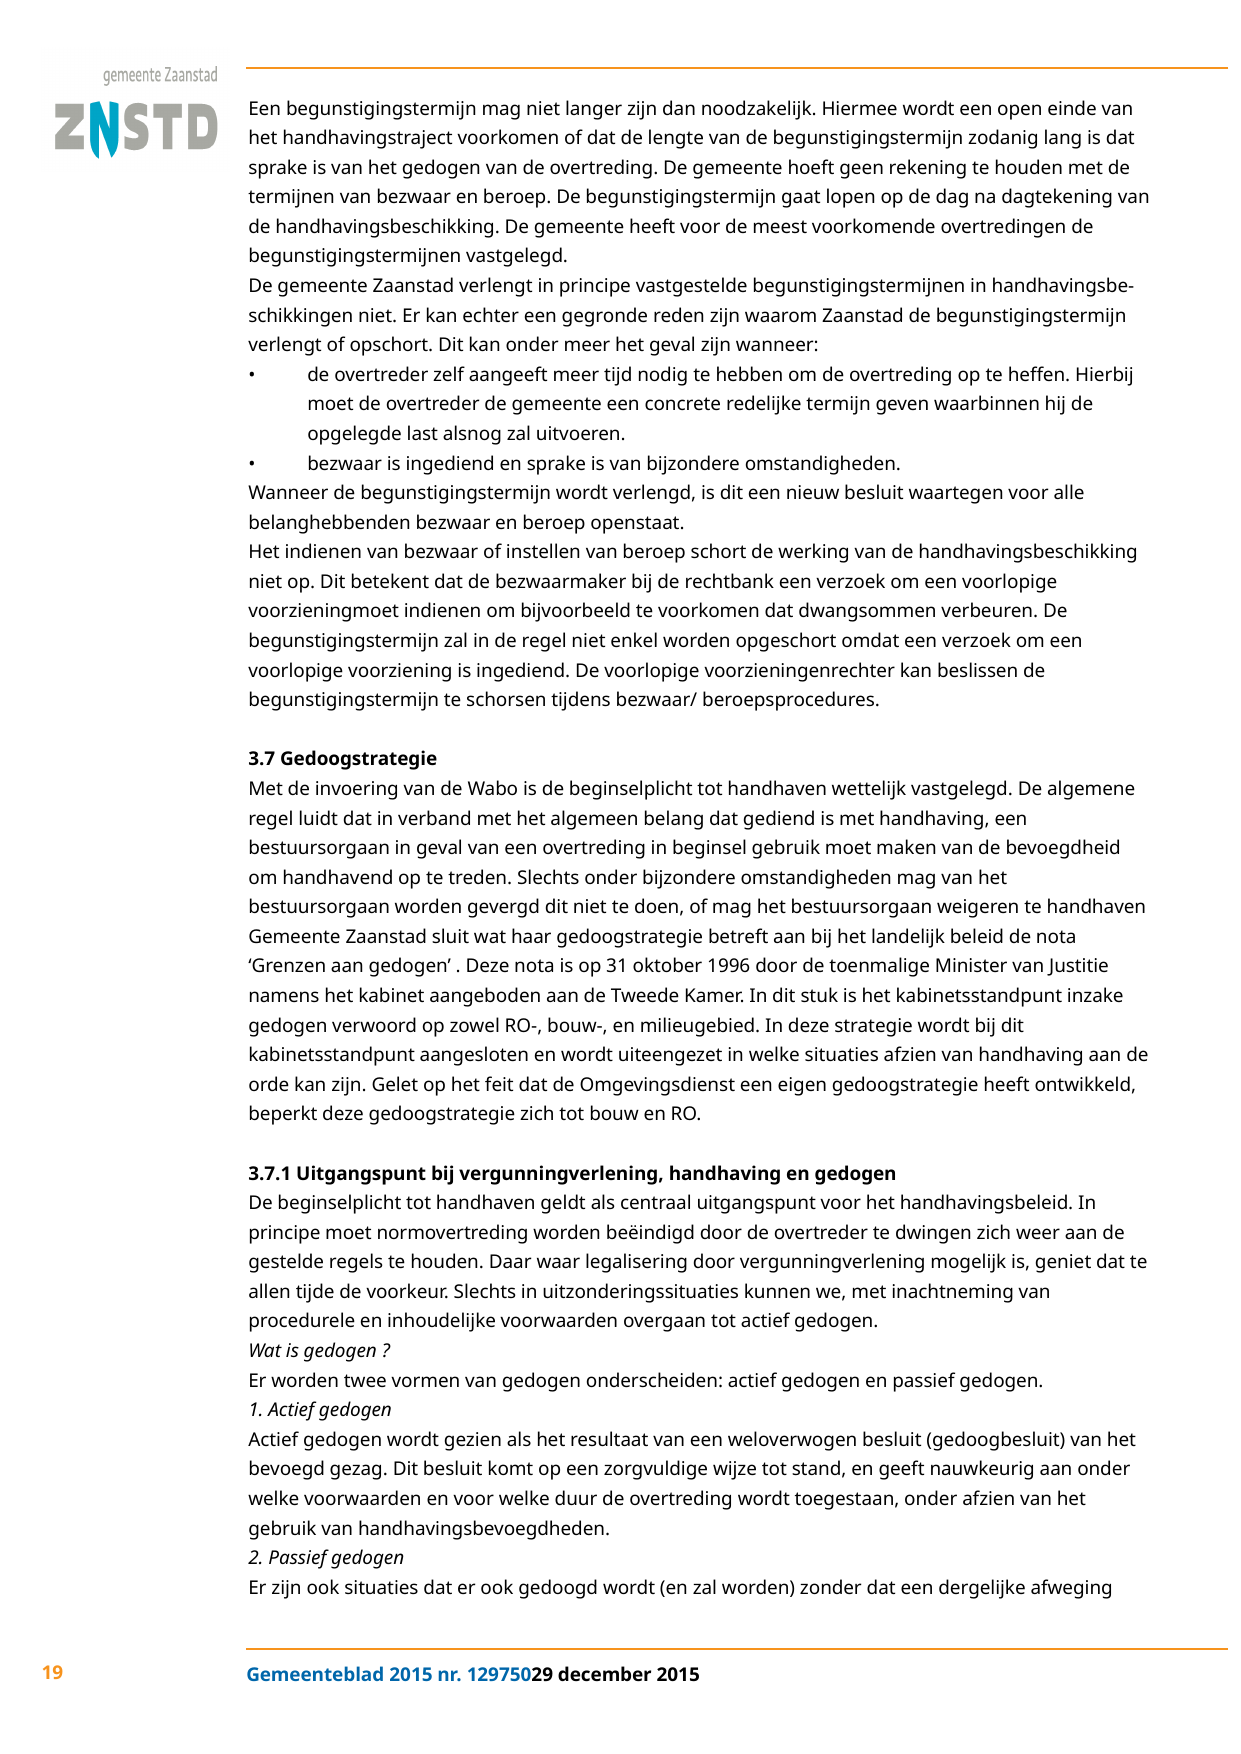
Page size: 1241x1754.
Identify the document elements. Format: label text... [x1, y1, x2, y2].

text Er worden twee vormen van gedogen onderscheiden: actief gedogen en passief gedogen. [248, 1367, 1152, 1393]
text 3.7 Gedoogstrategie [248, 746, 1152, 771]
text De beginselplicht tot handhaven geldt als centraal uitgangspunt voor het handhavingsbeleid. In principe moet normovertreding worden beëindigd door de overtreder te dwingen zich weer aan de gestelde regels te houden. Daar waar legalisering door vergunningverlening mogelijk is, geniet dat te allen tijde de voorkeur. Slechts in uitzonderingssituaties kunnen we, met inachtneming van procedurele en inhoudelijke voorwaarden overgaan tot actief gedogen. [248, 1189, 1152, 1333]
text Er zijn ook situaties dat er ook gedoogd wordt (en zal worden) zonder dat een dergelijke afweging [248, 1574, 1152, 1600]
text 1. Actief gedogen [248, 1396, 1152, 1422]
text 2. Passief gedogen [248, 1544, 1152, 1570]
text Actief gedogen wordt gezien als het resultaat van een weloverwogen besluit (gedoogbesluit) van het bevoegd gezag. Dit besluit komt op een zorgvuldige wijze tot stand, en geeft nauwkeurig aan onder welke voorwaarden en voor welke duur de overtreding wordt toegestaan, onder afzien van het gebruik van handhavingsbevoegdheden. [248, 1426, 1152, 1541]
text Met de invoering van de Wabo is de beginselplicht tot handhaven wettelijk vastgelegd. De algemene regel luidt dat in verband met het algemeen belang dat gediend is met handhaving, een bestuursorgaan in geval van een overtreding in beginsel gebruik moet maken van de bevoegdheid om handhavend op te treden. Slechts onder bijzondere omstandigheden mag van het bestuursorgaan worden gevergd dit niet te doen, of mag het bestuursorgaan weigeren te handhaven Gemeente Zaanstad sluit wat haar gedoogstrategie betreft aan bij het landelijk beleid de nota ‘Grenzen aan gedogen’ . Deze nota is op 31 oktober 1996 door de toenmalige Minister van Justitie namens het kabinet aangeboden aan de Tweede Kamer. In dit stuk is het kabinetsstandpunt inzake gedogen verwoord op zowel RO-, bouw-, en milieugebied. In deze strategie wordt bij dit kabinetsstandpunt aangesloten en wordt uiteengezet in welke situaties afzien van handhaving aan de orde kan zijn. Gelet op het feit dat de Omgevingsdienst een eigen gedoogstrategie heeft ontwikkeld, beperkt deze gedoogstrategie zich tot bouw en RO. [248, 775, 1152, 1126]
text De gemeente Zaanstad verlengt in principe vastgestelde begunstigingstermijnen in handhavingsbe-schikkingen niet. Er kan echter een gegronde reden zijn waarom Zaanstad de begunstigingstermijn verlengt of opschort. Dit kan onder meer het geval zijn wanneer: [248, 272, 1152, 357]
text Een begunstigingstermijn mag niet langer zijn dan noodzakelijk. Hiermee wordt een open einde van het handhavingstraject voorkomen of dat de lengte van de begunstigingstermijn zodanig lang is dat sprake is van het gedogen van de overtreding. De gemeente hoeft geen rekening te houden met de termijnen van bezwaar en beroep. De begunstigingstermijn gaat lopen op de dag na dagtekening van de handhavingsbeschikking. De gemeente heeft voor de meest voorkomende overtredingen de begunstigingstermijnen vastgelegd. [248, 95, 1152, 268]
text Wanneer de begunstigingstermijn wordt verlengd, is dit een nieuw besluit waartegen voor alle belanghebbenden bezwaar en beroep openstaat. [248, 479, 1152, 535]
text Wat is gedogen ? [248, 1337, 1152, 1363]
text Het indienen van bezwaar of instellen van beroep schort de werking van de handhavingsbeschikking niet op. Dit betekent dat de bezwaarmaker bij de rechtbank een verzoek om een voorlopige voorzieningmoet indienen om bijvoorbeeld te voorkomen dat dwangsommen verbeuren. De begunstigingstermijn zal in de regel niet enkel worden opgeschort omdat een verzoek om een voorlopige voorziening is ingediend. De voorlopige voorzieningenrechter kan beslissen de begunstigingstermijn te schorsen tijdens bezwaar/ beroepsprocedures. [248, 538, 1152, 712]
list de overtreder zelf aangeeft meer tijd nodig te hebben om de overtreding op te heffen. Hierbij moet de overtreder de gemeente een concrete redelijke termijn geven waarbinnen hij de opgelegde last alsnog zal uitvoeren. [248, 361, 1152, 446]
list bezwaar is ingediend en sprake is van bijzondere omstandigheden. [248, 450, 1152, 476]
text 3.7.1 Uitgangspunt bij vergunningverlening, handhaving en gedogen [248, 1160, 1152, 1186]
picture [41, 47, 231, 172]
